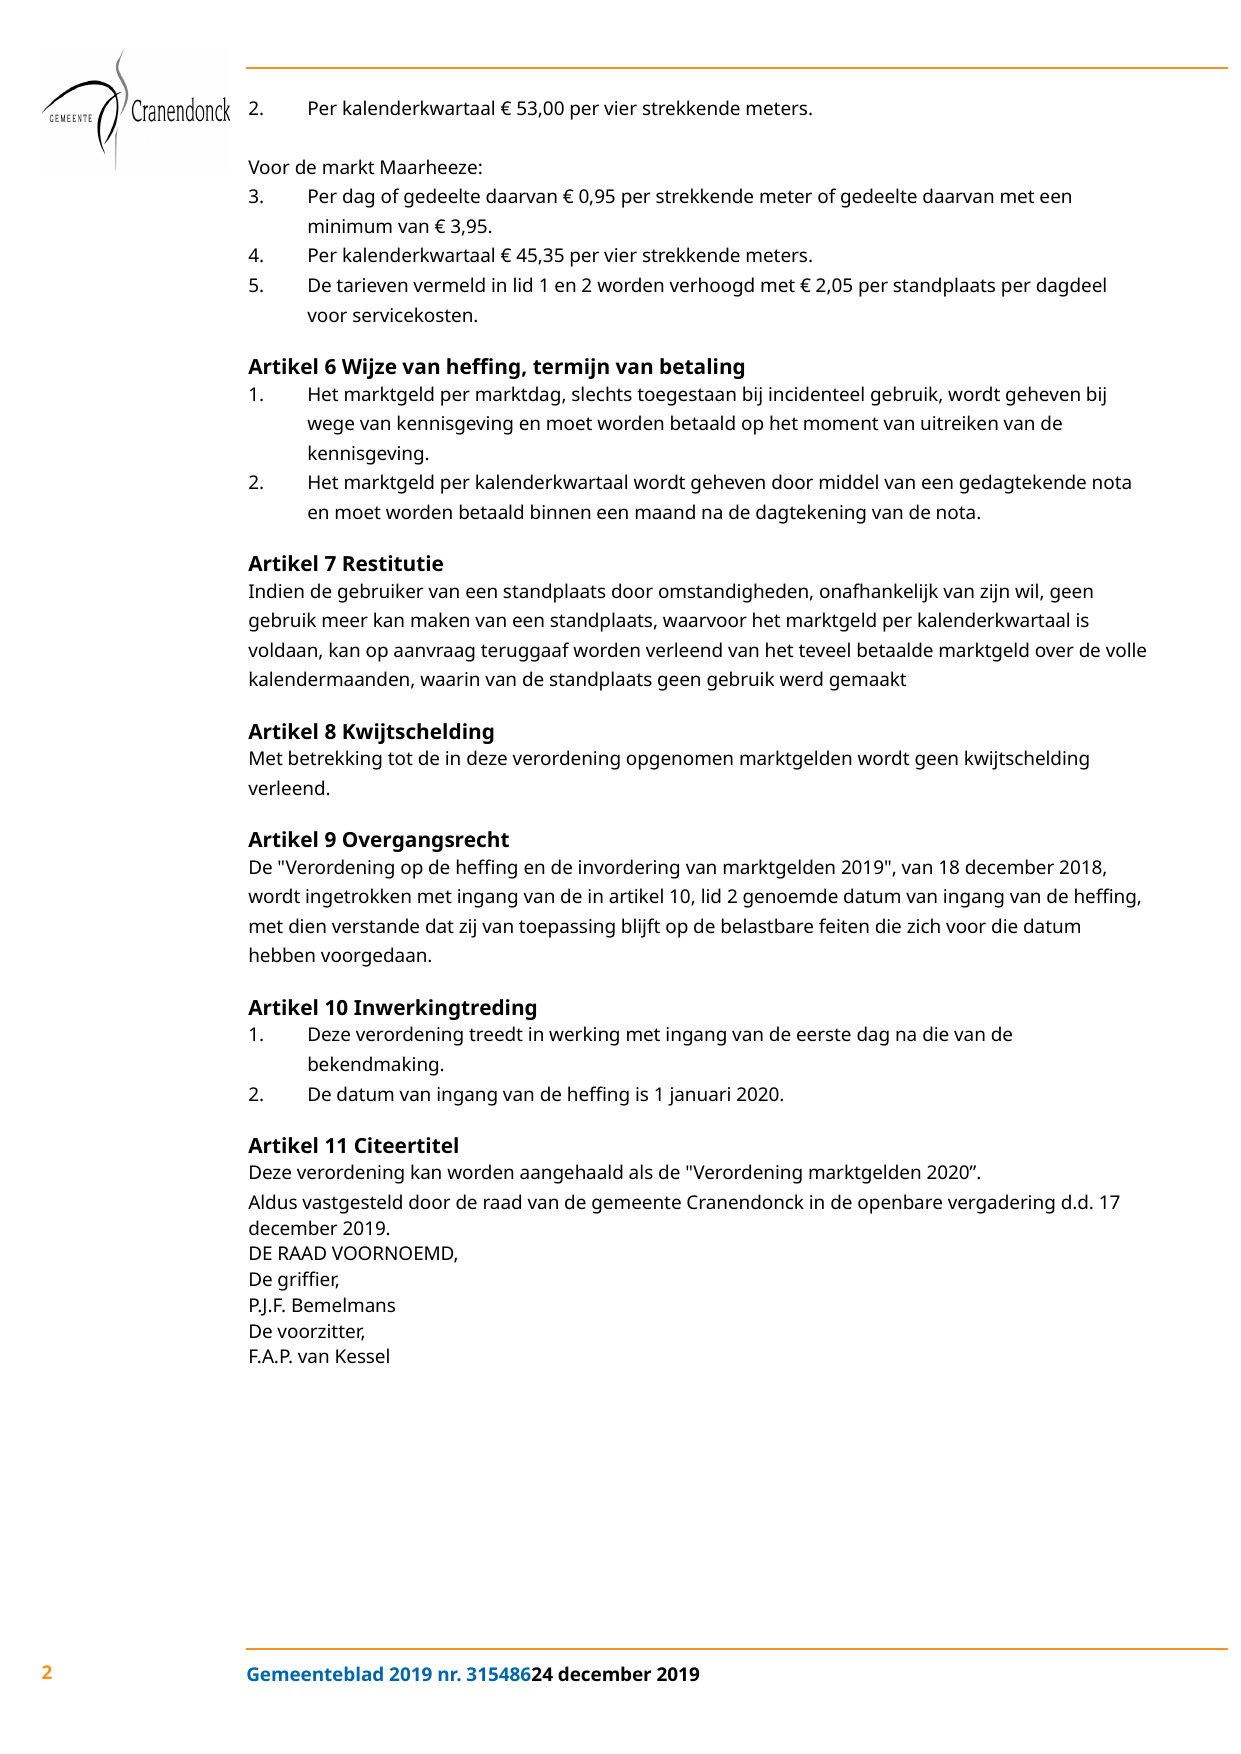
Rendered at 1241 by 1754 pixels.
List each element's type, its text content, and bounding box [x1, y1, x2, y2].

text De voorzitter, [248, 1318, 1152, 1343]
text Artikel 10 Inwerkingtreding [248, 993, 1152, 1022]
list De tarieven vermeld in lid 1 en 2 worden verhoogd met € 2,05 per standplaats per dagdeel voor servicekosten. [248, 272, 1152, 328]
text De griffier, [248, 1266, 1152, 1292]
text Voor de markt Maarheeze: [248, 154, 1152, 180]
text DE RAAD VOORNOEMD, [248, 1241, 1152, 1266]
text Deze verordening kan worden aangehaald als de "Verordening marktgelden 2020”. [248, 1159, 1152, 1185]
text Artikel 7 Restitutie [248, 549, 1152, 578]
text Artikel 9 Overgangsrecht [248, 826, 1152, 854]
list Per dag of gedeelte daarvan € 0,95 per strekkende meter of gedeelte daarvan met een minimum van € 3,95. [248, 183, 1152, 239]
text Met betrekking tot de in deze verordening opgenomen marktgelden wordt geen kwijtschelding verleend. [248, 746, 1152, 801]
list Het marktgeld per marktdag, slechts toegestaan bij incidenteel gebruik, wordt geheven bij wege van kennisgeving en moet worden betaald op het moment van uitreiken van de kennisgeving. [248, 381, 1152, 466]
list De datum van ingang van de heffing is 1 januari 2020. [248, 1081, 1152, 1106]
list Het marktgeld per kalenderkwartaal wordt geheven door middel van een gedagtekende nota en moet worden betaald binnen een maand na de dagtekening van de nota. [248, 469, 1152, 525]
picture [41, 47, 231, 172]
text Aldus vastgesteld door de raad van de gemeente Cranendonck in de openbare vergadering d.d. 17 december 2019. [248, 1189, 1152, 1241]
list Deze verordening treedt in werking met ingang van de eerste dag na die van de bekendmaking. [248, 1022, 1152, 1077]
list Per kalenderkwartaal € 45,35 per vier strekkende meters. [248, 243, 1152, 268]
list Per kalenderkwartaal € 53,00 per vier strekkende meters. [248, 95, 1152, 121]
text Artikel 8 Kwijtschelding [248, 717, 1152, 746]
text Indien de gebruiker van een standplaats door omstandigheden, onafhankelijk van zijn wil, geen gebruik meer kan maken van een standplaats, waarvoor het marktgeld per kalenderkwartaal is voldaan, kan op aanvraag teruggaaf worden verleend van het teveel betaalde marktgeld over de volle kalendermaanden, waarin van de standplaats geen gebruik werd gemaakt [248, 578, 1152, 692]
text P.J.F. Bemelmans [248, 1292, 1152, 1318]
text Artikel 11 Citeertitel [248, 1131, 1152, 1159]
text F.A.P. van Kessel [248, 1343, 1152, 1369]
text De "Verordening op de heffing en de invordering van marktgelden 2019", van 18 december 2018, wordt ingetrokken met ingang van de in artikel 10, lid 2 genoemde datum van ingang van de heffing, met dien verstande dat zij van toepassing blijft op de belastbare feiten die zich voor die datum hebben voorgedaan. [248, 854, 1152, 968]
text Artikel 6 Wijze van heffing, termijn van betaling [248, 352, 1152, 381]
